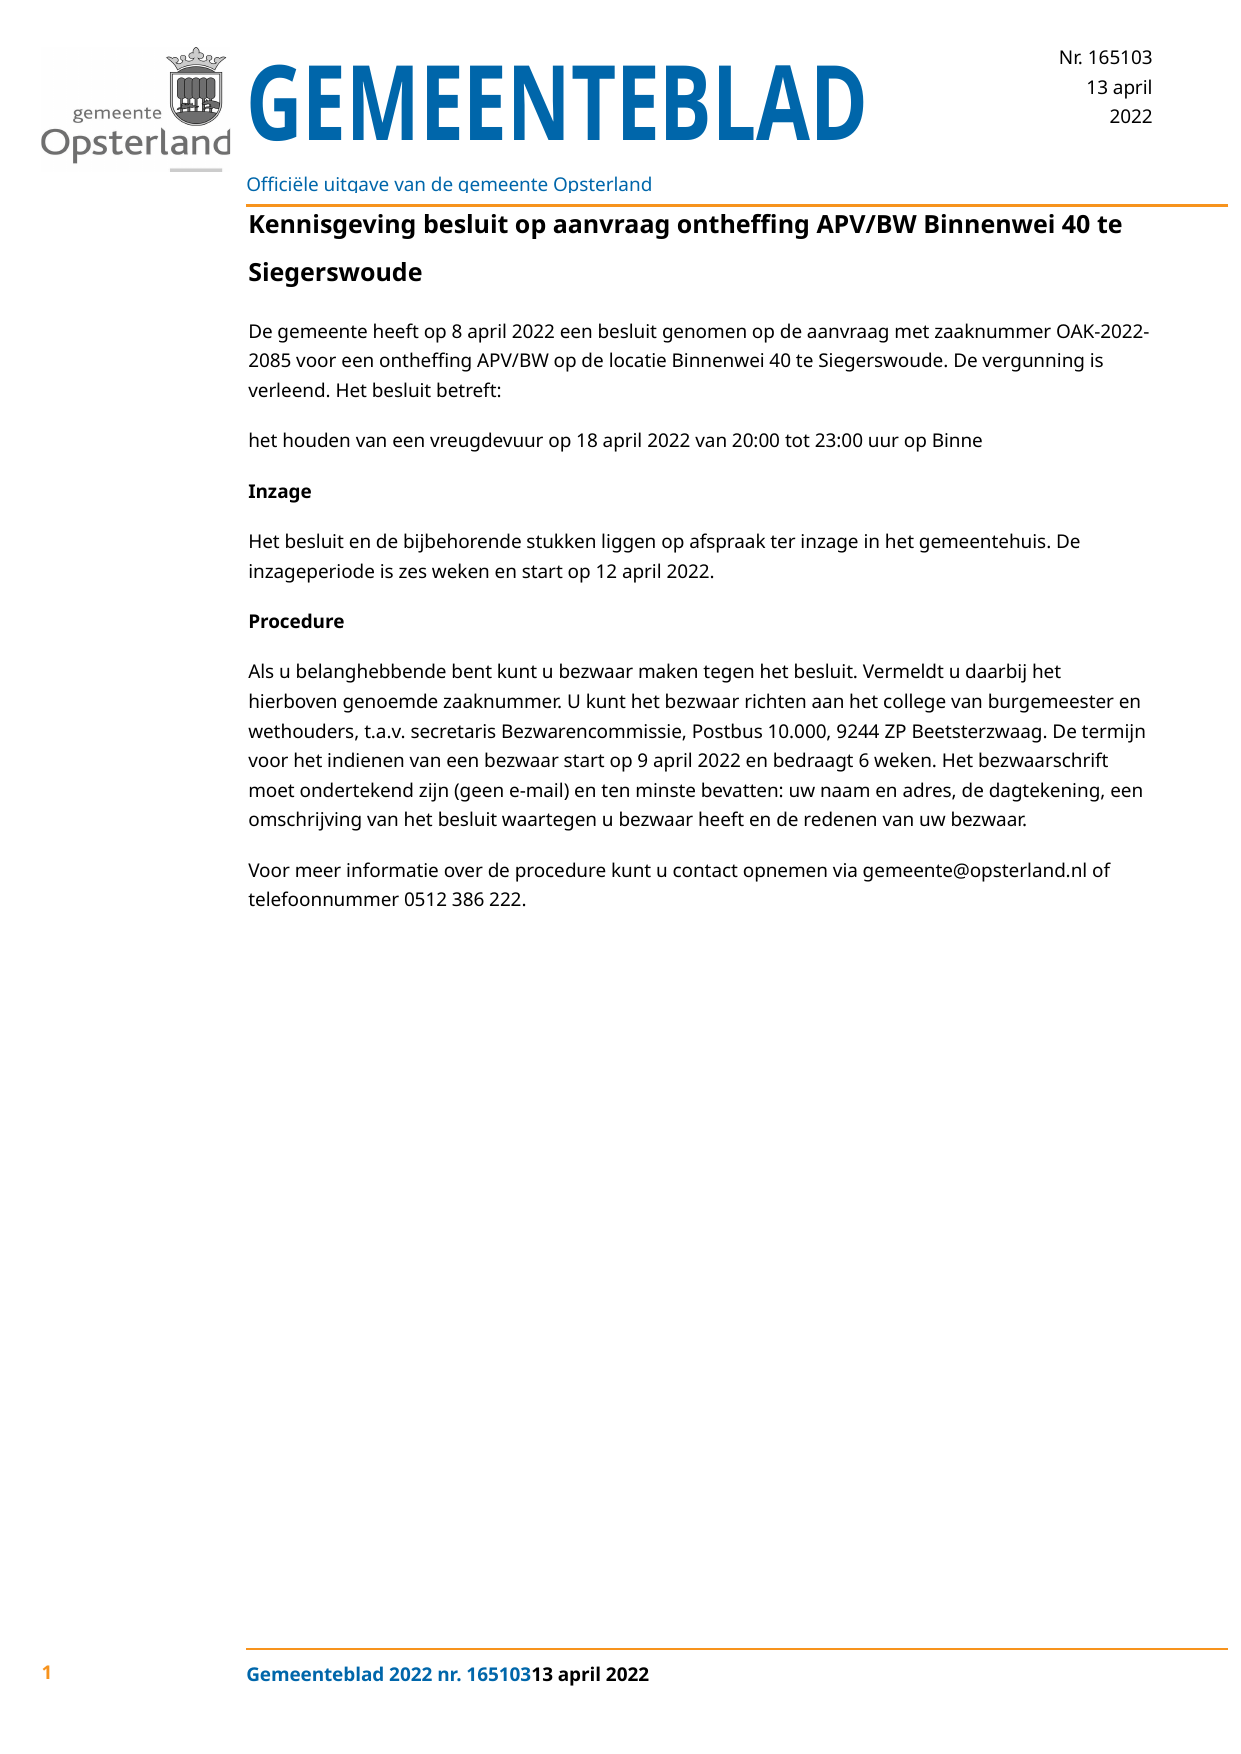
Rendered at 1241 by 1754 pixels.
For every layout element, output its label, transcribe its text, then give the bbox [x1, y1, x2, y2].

picture [41, 47, 231, 172]
text De gemeente heeft op 8 april 2022 een besluit genomen op de aanvraag met zaaknummer OAK-2022-2085 voor een ontheffing APV/BW op de locatie Binnenwei 40 te Siegerswoude. De vergunning is verleend. Het besluit betreft: [248, 318, 1152, 403]
text Het besluit en de bijbehorende stukken liggen op afspraak ter inzage in het gemeentehuis. De inzageperiode is zes weken en start op 12 april 2022. [248, 528, 1152, 584]
text Inzage [248, 478, 1152, 504]
text Voor meer informatie over de procedure kunt u contact opnemen via gemeente@opsterland.nl of telefoonnummer 0512 386 222. [248, 857, 1152, 912]
text Procedure [248, 608, 1152, 634]
text het houden van een vreugdevuur op 18 april 2022 van 20:00 tot 23:00 uur op Binne [248, 427, 1152, 453]
text Als u belanghebbende bent kunt u bezwaar maken tegen het besluit. Vermeldt u daarbij het hierboven genoemde zaaknummer. U kunt het bezwaar richten aan het college van burgemeester en wethouders, t.a.v. secretaris Bezwarencommissie, Postbus 10.000, 9244 ZP Beetsterzwaag. De termijn voor het indienen van een bezwaar start op 9 april 2022 en bedraagt 6 weken. Het bezwaarschrift moet ondertekend zijn (geen e-mail) en ten minste bevatten: uw naam en adres, de dagtekening, een omschrijving van het besluit waartegen u bezwaar heeft en de redenen van uw bezwaar. [248, 659, 1152, 832]
text Kennisgeving besluit op aanvraag ontheffing APV/BW Binnenwei 40 te Siegerswoude [248, 207, 1152, 288]
